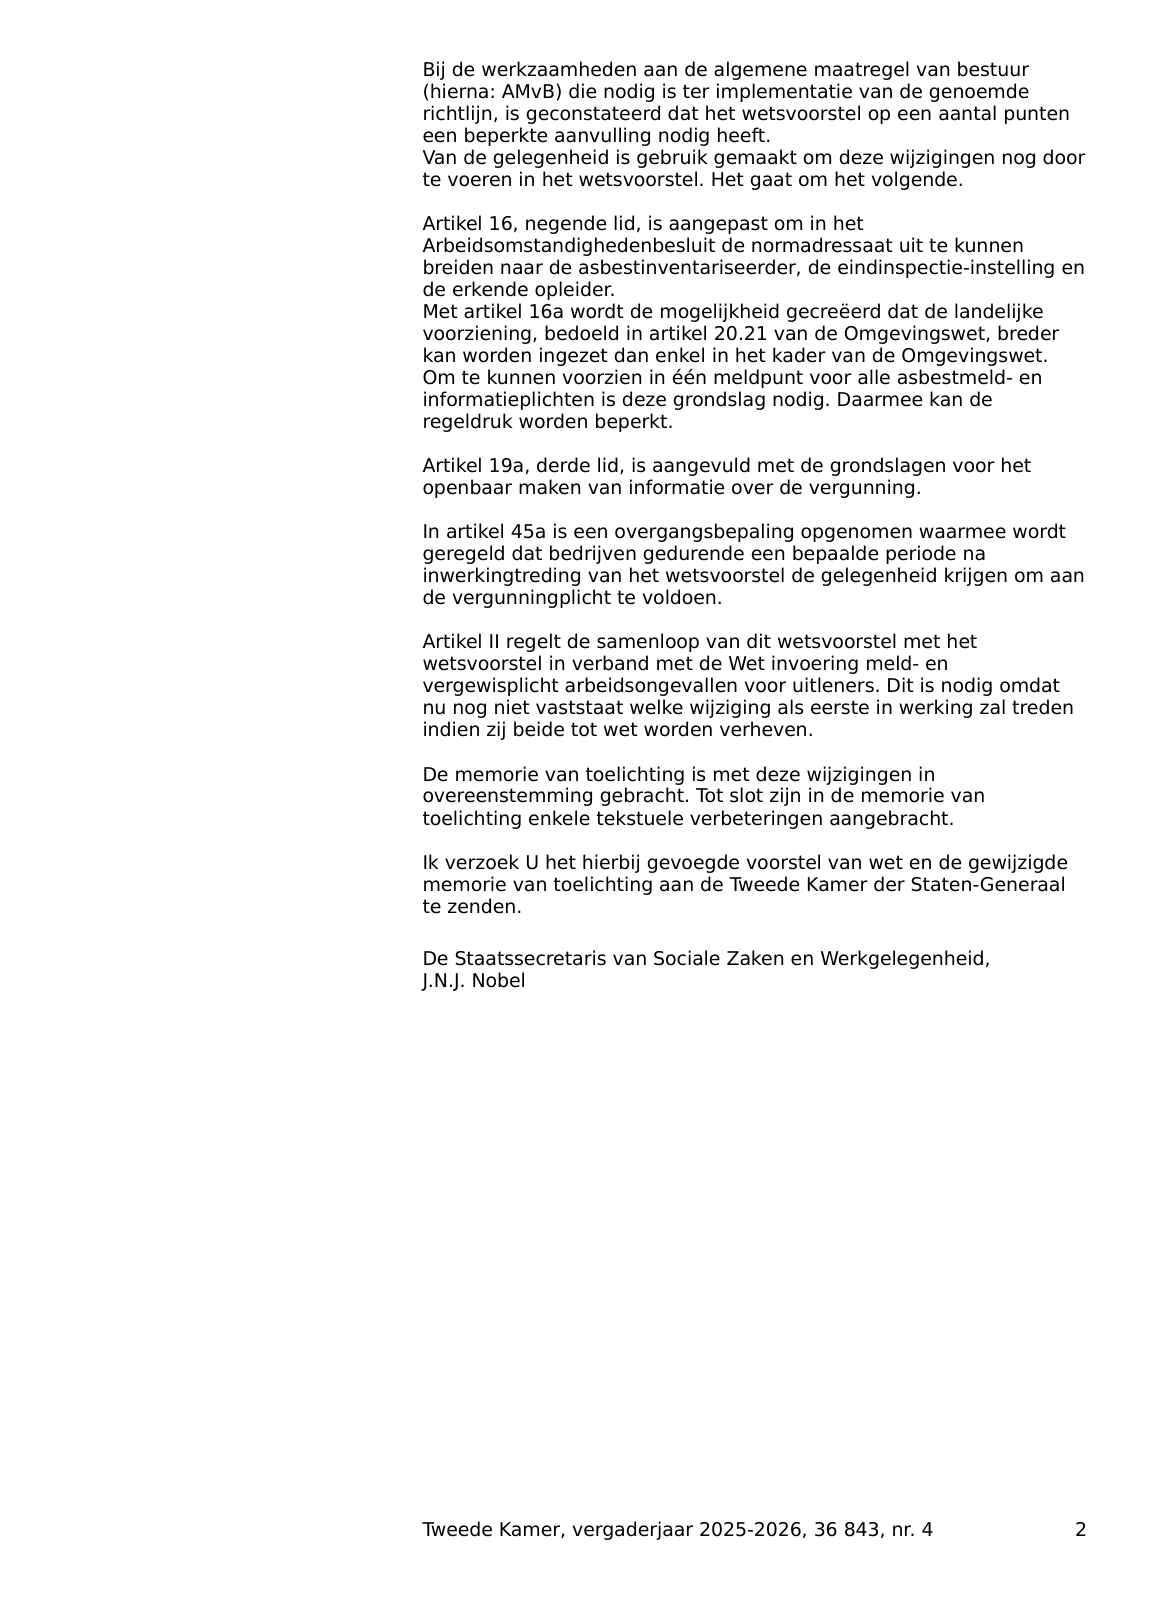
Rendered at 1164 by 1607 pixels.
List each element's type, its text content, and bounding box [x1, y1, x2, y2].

text Ik verzoek U het hierbij gevoegde voorstel van wet en de gewijzigde memorie van toelichting aan de Tweede Kamer der Staten-Generaal te zenden. [422, 852, 1087, 917]
text Artikel II regelt de samenloop van dit wetsvoorstel met het wetsvoorstel in verband met de Wet invoering meld- en vergewisplicht arbeidsongevallen voor uitleners. Dit is nodig omdat nu nog niet vaststaat welke wijziging als eerste in werking zal treden indien zij beide tot wet worden verheven. [422, 631, 1087, 741]
text Artikel 19a, derde lid, is aangevuld met de grondslagen voor het openbaar maken van informatie over de vergunning. [422, 455, 1087, 499]
text Van de gelegenheid is gebruik gemaakt om deze wijzigingen nog door te voeren in het wetsvoorstel. Het gaat om het volgende. [422, 147, 1087, 191]
text Artikel 16, negende lid, is aangepast om in het Arbeidsomstandighedenbesluit de normadressaat uit te kunnen breiden naar de asbestinventariseerder, de eindinspectie-instelling en de erkende opleider. [422, 213, 1087, 301]
text De memorie van toelichting is met deze wijzigingen in overeenstemming gebracht. Tot slot zijn in de memorie van toelichting enkele tekstuele verbeteringen aangebracht. [422, 763, 1087, 829]
text Met artikel 16a wordt de mogelijkheid gecreëerd dat de landelijke voorziening, bedoeld in artikel 20.21 van de Omgevingswet, breder kan worden ingezet dan enkel in het kader van de Omgevingswet. Om te kunnen voorzien in één meldpunt voor alle asbestmeld- en informatieplichten is deze grondslag nodig. Daarmee kan de regeldruk worden beperkt. [422, 301, 1087, 433]
text De Staatssecretaris van Sociale Zaken en Werkgelegenheid, J.N.J. Nobel [422, 947, 1087, 991]
text In artikel 45a is een overgangsbepaling opgenomen waarmee wordt geregeld dat bedrijven gedurende een bepaalde periode na inwerkingtreding van het wetsvoorstel de gelegenheid krijgen om aan de vergunningplicht te voldoen. [422, 521, 1087, 609]
text Bij de werkzaamheden aan de algemene maatregel van bestuur (hierna: AMvB) die nodig is ter implementatie van de genoemde richtlijn, is geconstateerd dat het wetsvoorstel op een aantal punten een beperkte aanvulling nodig heeft. [422, 59, 1087, 147]
